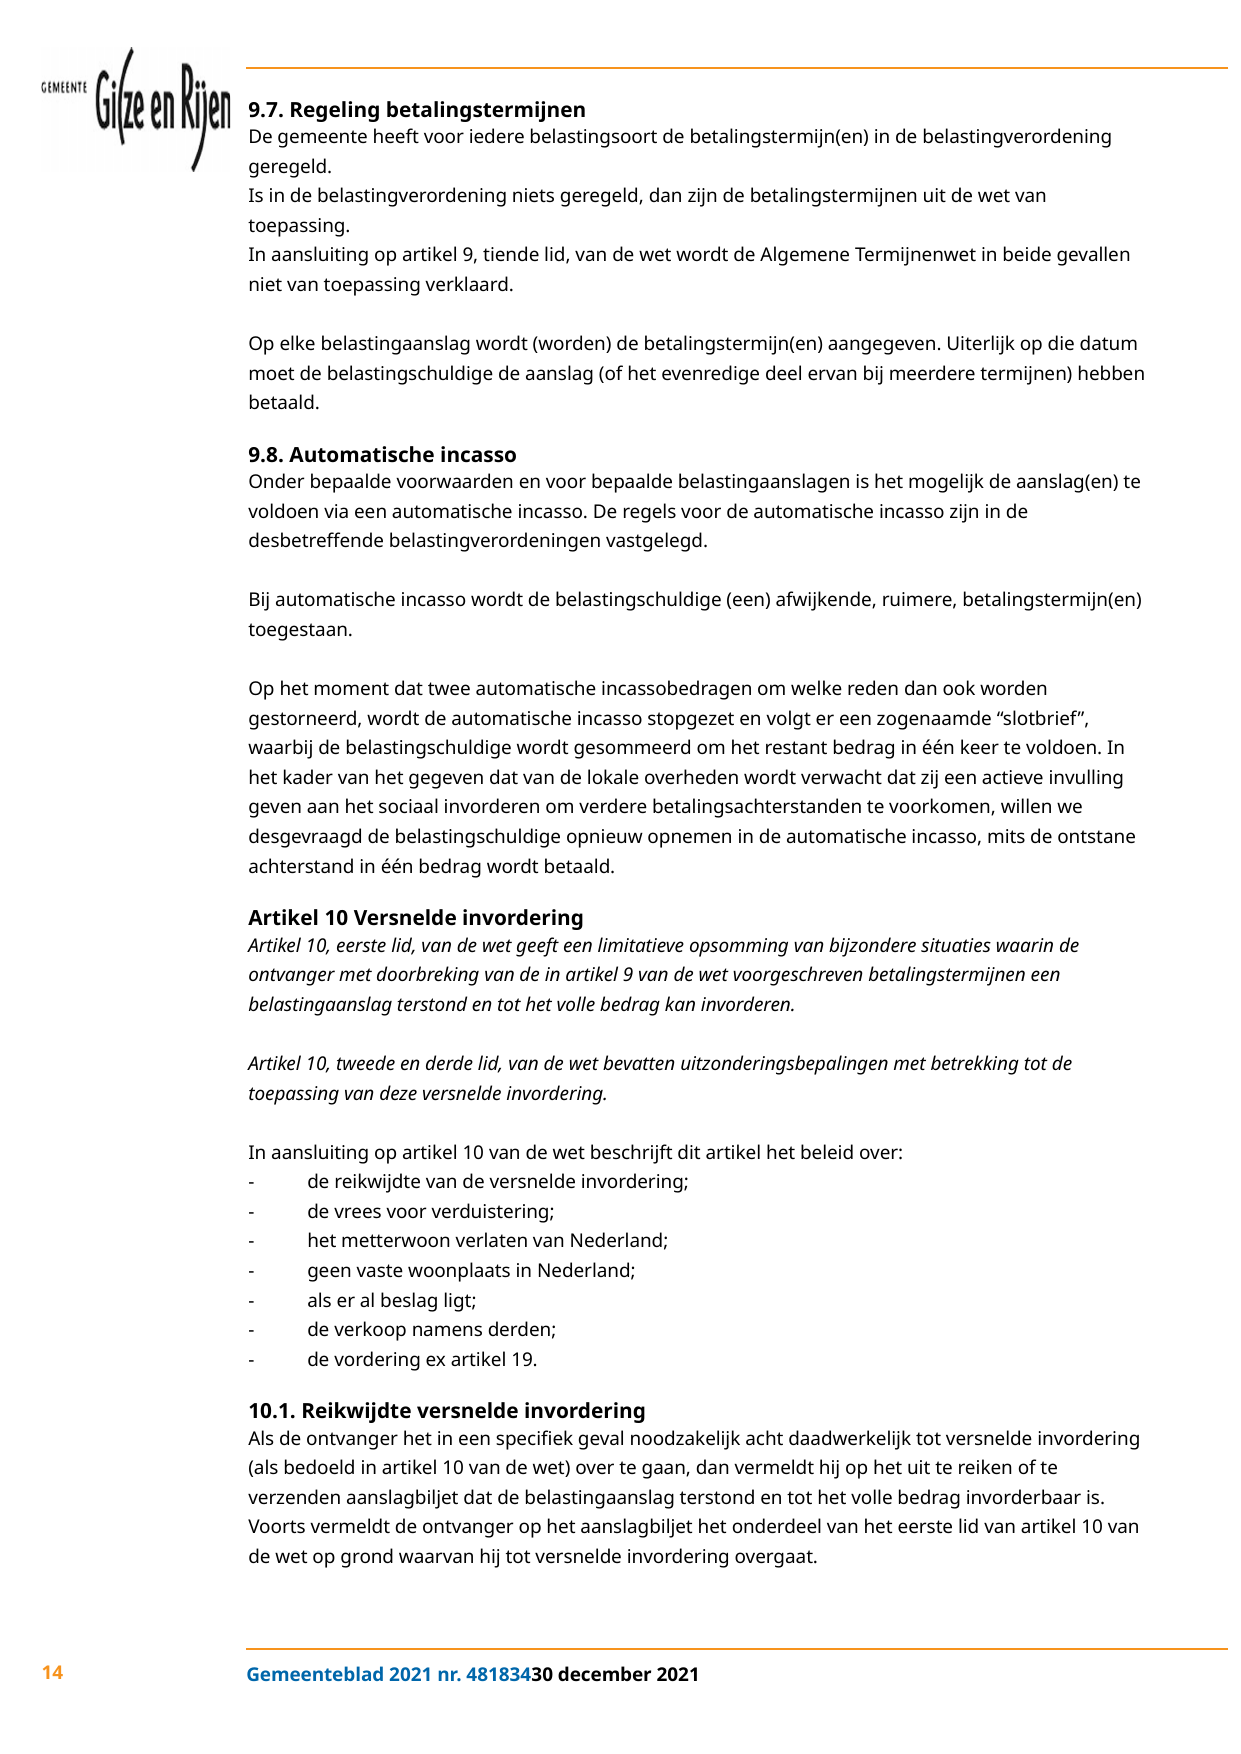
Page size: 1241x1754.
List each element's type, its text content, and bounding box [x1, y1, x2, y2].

list de reikwijdte van de versnelde invordering; [248, 1168, 1152, 1194]
text Onder bepaalde voorwaarden en voor bepaalde belastingaanslagen is het mogelijk de aanslag(en) te voldoen via een automatische incasso. De regels voor de automatische incasso zijn in de desbetreffende belastingverordeningen vastgelegd. [248, 468, 1152, 553]
text Artikel 10, tweede en derde lid, van de wet bevatten uitzonderingsbepalingen met betrekking tot de toepassing van deze versnelde invordering. [248, 1050, 1152, 1105]
text Is in de belastingverordening niets geregeld, dan zijn de betalingstermijnen uit de wet van toepassing. [248, 182, 1152, 238]
list de verkoop namens derden; [248, 1316, 1152, 1342]
text De gemeente heeft voor iedere belastingsoort de betalingstermijn(en) in de belastingverordening geregeld. [248, 123, 1152, 178]
list als er al beslag ligt; [248, 1287, 1152, 1312]
text Als de ontvanger het in een specifiek geval noodzakelijk acht daadwerkelijk tot versnelde invordering (als bedoeld in artikel 10 van de wet) over te gaan, dan vermeldt hij op het uit te reiken of te verzenden aanslagbiljet dat de belastingaanslag terstond en tot het volle bedrag invorderbaar is. Voorts vermeldt de ontvanger op het aanslagbiljet het onderdeel van het eerste lid van artikel 10 van de wet op grond waarvan hij tot versnelde invordering overgaat. [248, 1425, 1152, 1569]
text Op het moment dat twee automatische incassobedragen om welke reden dan ook worden gestorneerd, wordt de automatische incasso stopgezet en volgt er een zogenaamde “slotbrief”, waarbij de belastingschuldige wordt gesommeerd om het restant bedrag in één keer te voldoen. In het kader van het gegeven dat van de lokale overheden wordt verwacht dat zij een actieve invulling geven aan het sociaal invorderen om verdere betalingsachterstanden te voorkomen, willen we desgevraagd de belastingschuldige opnieuw opnemen in de automatische incasso, mits de ontstane achterstand in één bedrag wordt betaald. [248, 675, 1152, 879]
text Artikel 10, eerste lid, van de wet geeft een limitatieve opsomming van bijzondere situaties waarin de ontvanger met doorbreking van de in artikel 9 van de wet voorgeschreven betalingstermijnen een belastingaanslag terstond en tot het volle bedrag kan invorderen. [248, 932, 1152, 1017]
list geen vaste woonplaats in Nederland; [248, 1257, 1152, 1283]
text 10.1. Reikwijdte versnelde invordering [248, 1396, 1152, 1425]
text Bij automatische incasso wordt de belastingschuldige (een) afwijkende, ruimere, betalingstermijn(en) toegestaan. [248, 587, 1152, 642]
picture [41, 47, 231, 172]
text 9.8. Automatische incasso [248, 440, 1152, 468]
text Artikel 10 Versnelde invordering [248, 903, 1152, 932]
text Op elke belastingaanslag wordt (worden) de betalingstermijn(en) aangegeven. Uiterlijk op die datum moet de belastingschuldige de aanslag (of het evenredige deel ervan bij meerdere termijnen) hebben betaald. [248, 330, 1152, 415]
text In aansluiting op artikel 9, tiende lid, van de wet wordt de Algemene Termijnenwet in beide gevallen niet van toepassing verklaard. [248, 242, 1152, 297]
list het metterwoon verlaten van Nederland; [248, 1228, 1152, 1253]
list de vordering ex artikel 19. [248, 1346, 1152, 1372]
list de vrees voor verduistering; [248, 1198, 1152, 1224]
text 9.7. Regeling betalingstermijnen [248, 95, 1152, 123]
text In aansluiting op artikel 10 van de wet beschrijft dit artikel het beleid over: [248, 1139, 1152, 1164]
